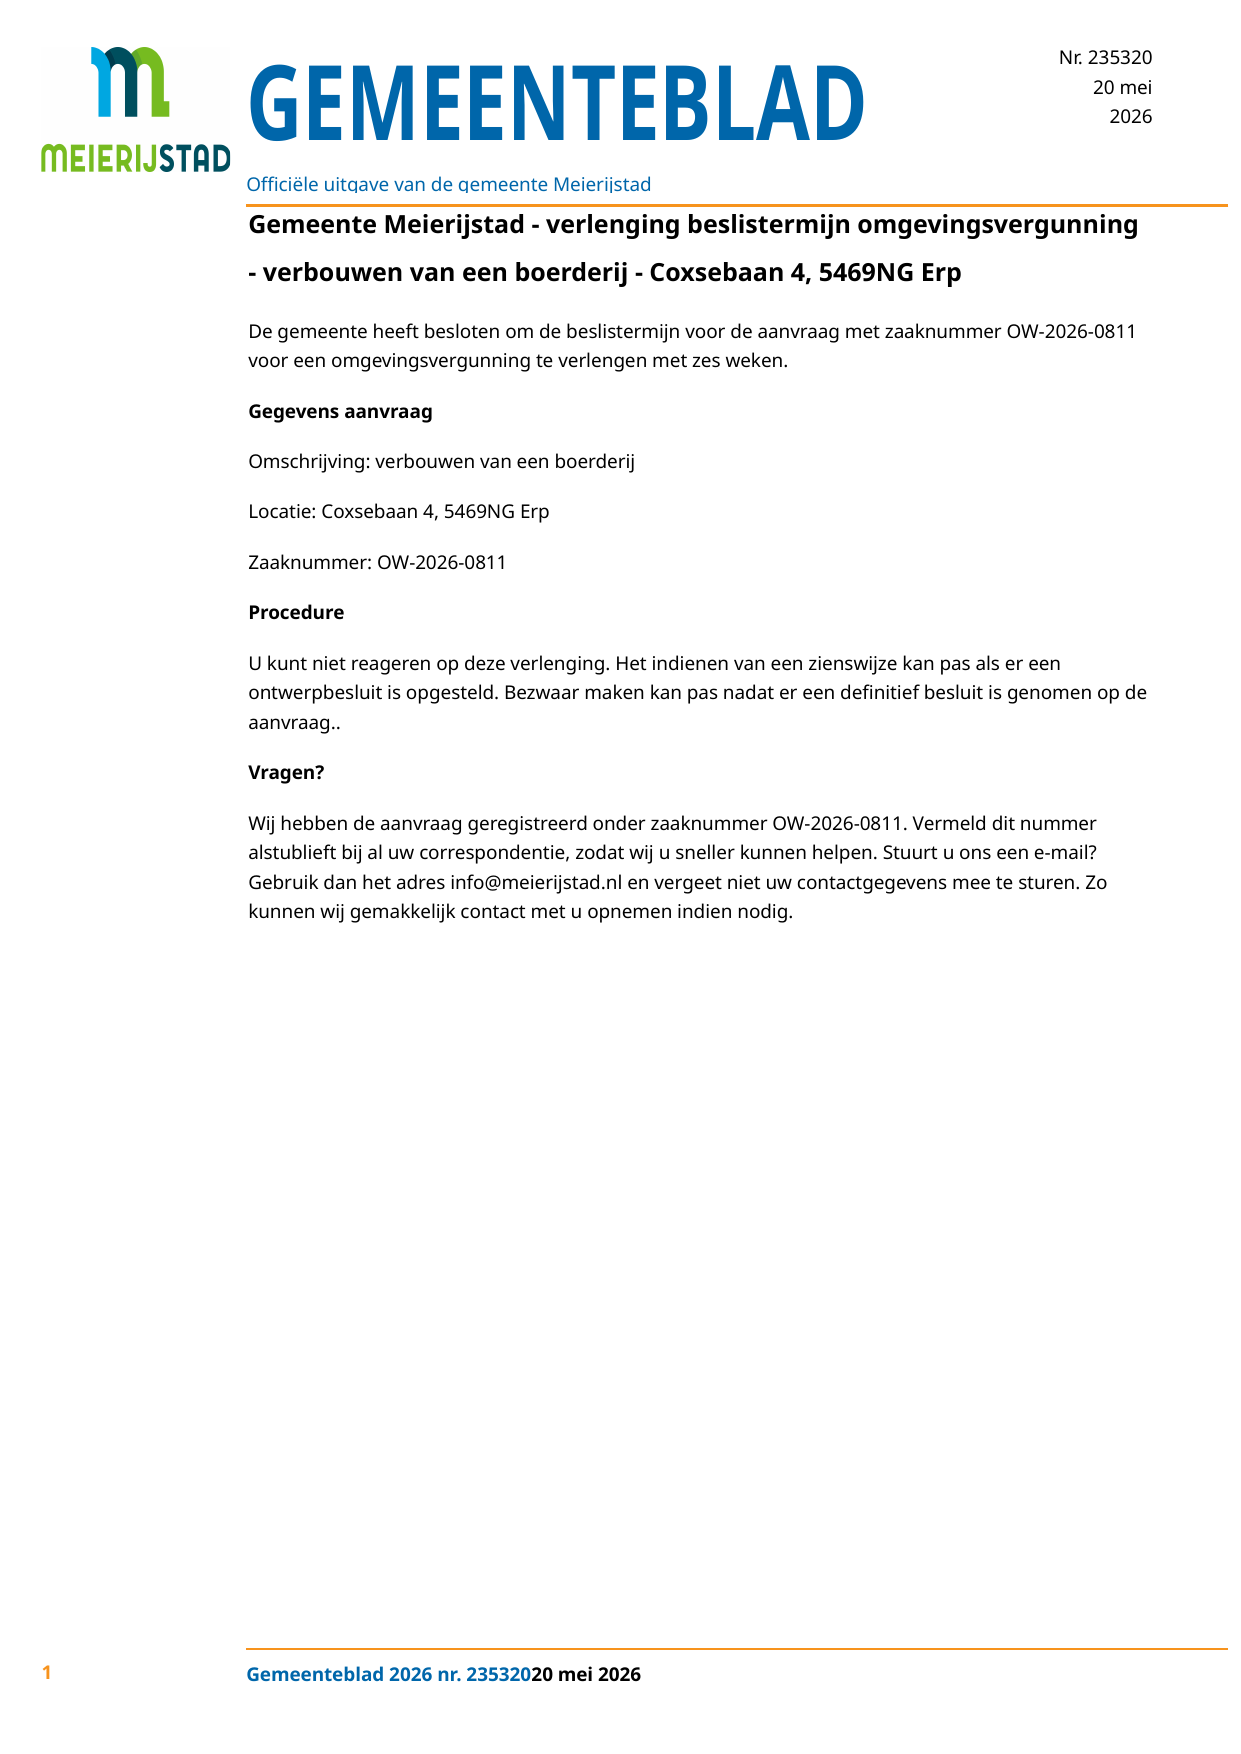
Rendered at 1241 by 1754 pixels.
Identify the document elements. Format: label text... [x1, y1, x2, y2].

text De gemeente heeft besloten om de beslistermijn voor de aanvraag met zaaknummer OW-2026-0811 voor een omgevingsvergunning te verlengen met zes weken. [248, 318, 1152, 373]
text Procedure [248, 599, 1152, 625]
text U kunt niet reageren op deze verlenging. Het indienen van een zienswijze kan pas als er een ontwerpbesluit is opgesteld. Bezwaar maken kan pas nadat er een definitief besluit is genomen op de aanvraag.. [248, 650, 1152, 735]
text Omschrijving: verbouwen van een boerderij [248, 448, 1152, 474]
text Wij hebben de aanvraag geregistreerd onder zaaknummer OW-2026-0811. Vermeld dit nummer alstublieft bij al uw correspondentie, zodat wij u sneller kunnen helpen. Stuurt u ons een e-mail? Gebruik dan het adres info@meierijstad.nl en vergeet niet uw contactgegevens mee te sturen. Zo kunnen wij gemakkelijk contact met u opnemen indien nodig. [248, 810, 1152, 924]
text Locatie: Coxsebaan 4, 5469NG Erp [248, 499, 1152, 524]
text Vragen? [248, 759, 1152, 785]
text Gemeente Meierijstad - verlenging beslistermijn omgevingsvergunning - verbouwen van een boerderij - Coxsebaan 4, 5469NG Erp [248, 207, 1152, 288]
text Zaaknummer: OW-2026-0811 [248, 549, 1152, 575]
picture [41, 47, 231, 172]
text Gegevens aanvraag [248, 398, 1152, 424]
